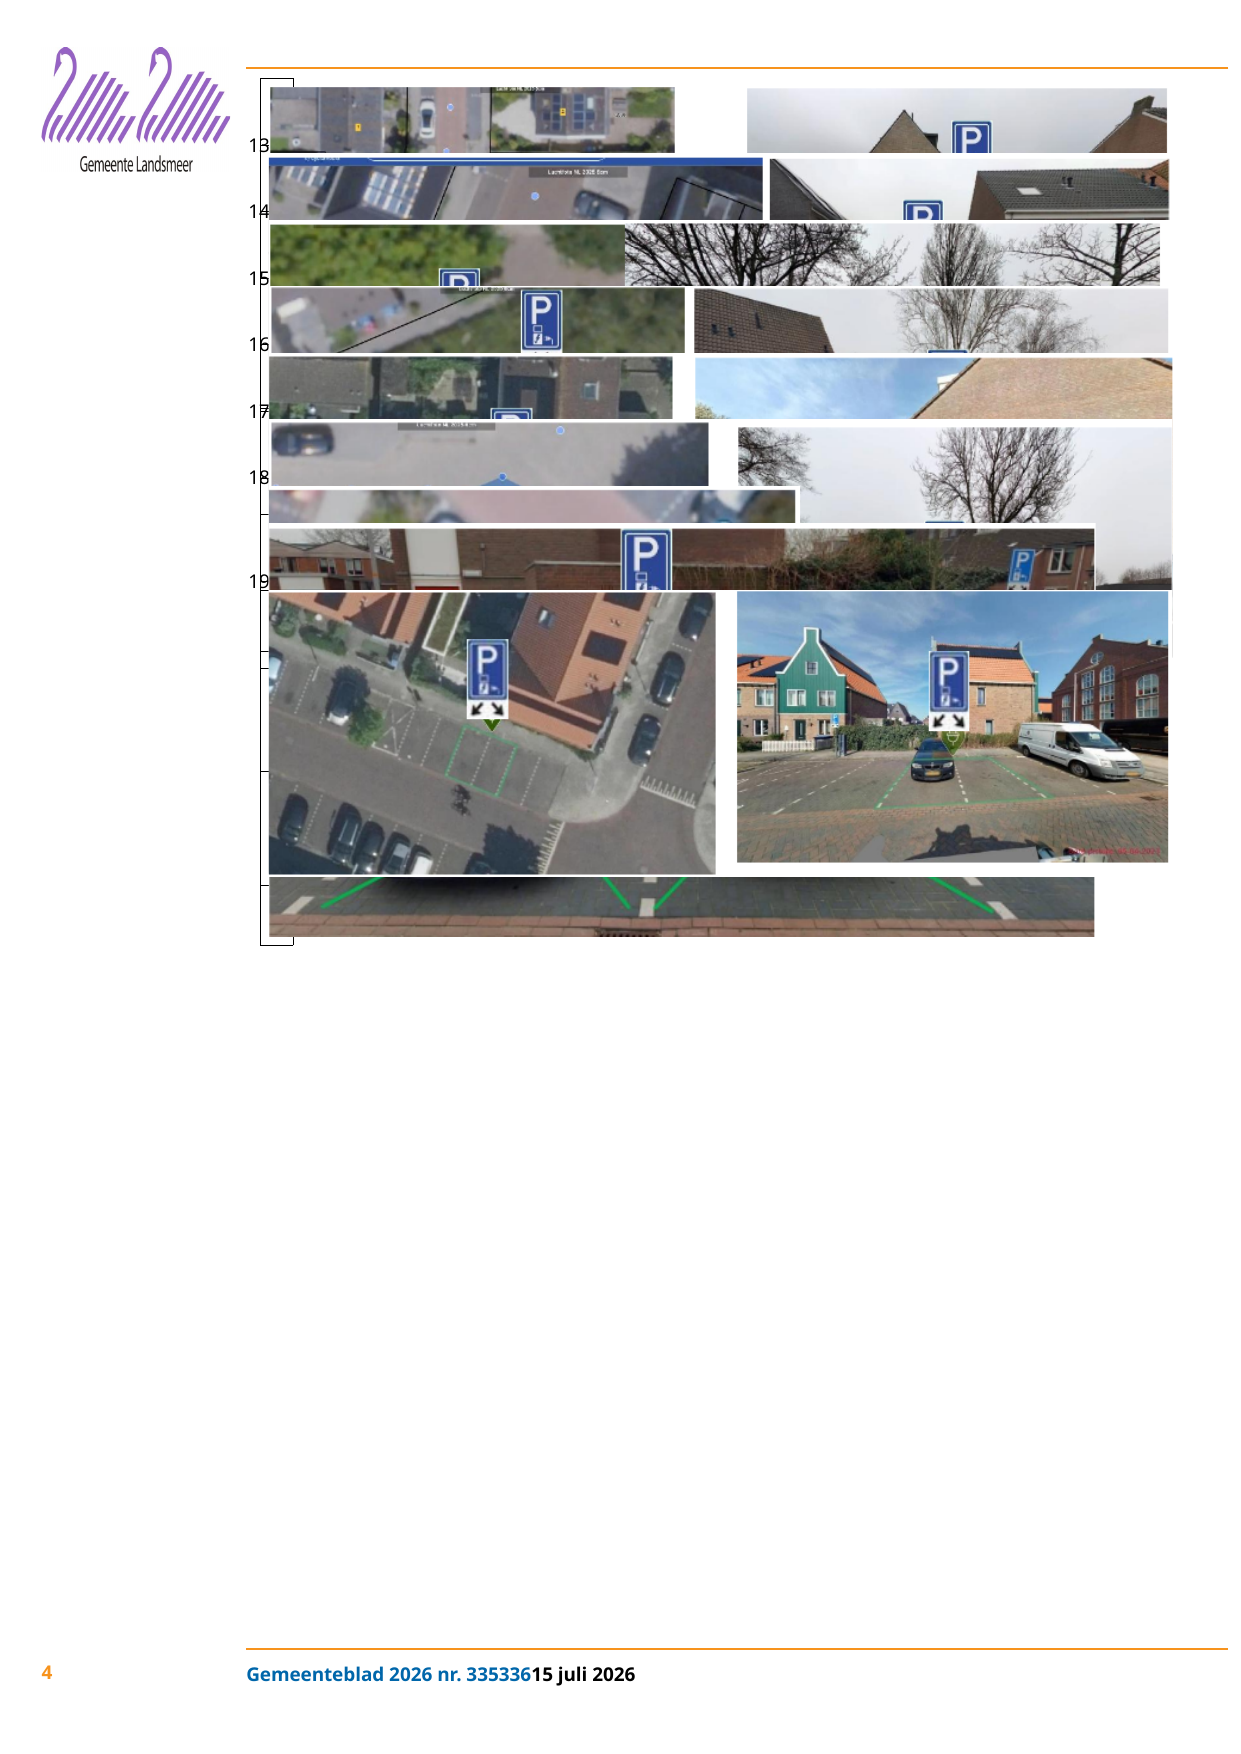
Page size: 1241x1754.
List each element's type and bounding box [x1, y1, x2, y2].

picture [268, 87, 1173, 937]
picture [41, 47, 231, 172]
